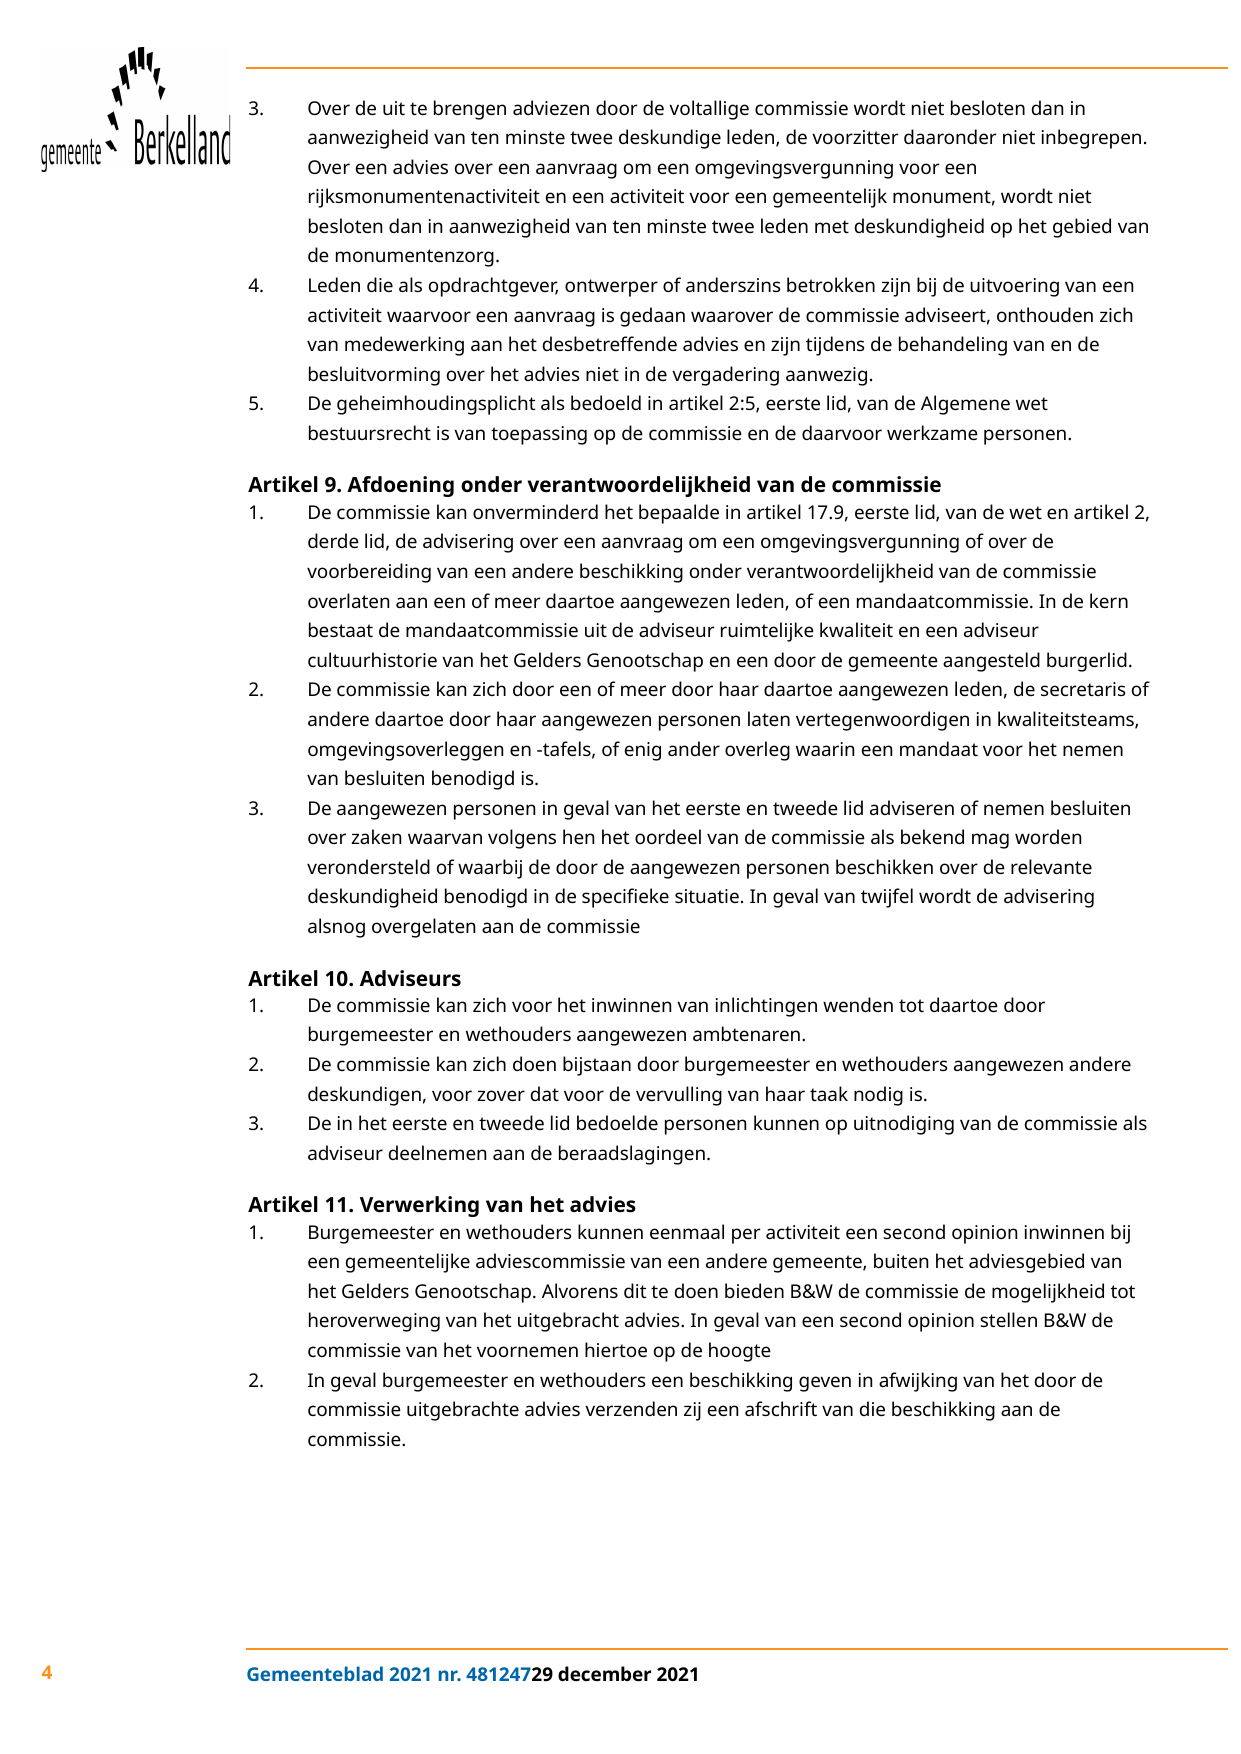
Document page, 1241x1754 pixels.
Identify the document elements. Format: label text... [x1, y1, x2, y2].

list De commissie kan zich doen bijstaan door burgemeester en wethouders aangewezen andere deskundigen, voor zover dat voor de vervulling van haar taak nodig is. [248, 1051, 1152, 1107]
list De commissie kan onverminderd het bepaalde in artikel 17.9, eerste lid, van de wet en artikel 2, derde lid, de advisering over een aanvraag om een omgevingsvergunning of over de voorbereiding van een andere beschikking onder verantwoordelijkheid van de commissie overlaten aan een of meer daartoe aangewezen leden, of een mandaatcommissie. In de kern bestaat de mandaatcommissie uit de adviseur ruimtelijke kwaliteit en een adviseur cultuurhistorie van het Gelders Genootschap en een door de gemeente aangesteld burgerlid. [248, 499, 1152, 673]
list De in het eerste en tweede lid bedoelde personen kunnen op uitnodiging van de commissie als adviseur deelnemen aan de beraadslagingen. [248, 1110, 1152, 1166]
list De geheimhoudingsplicht als bedoeld in artikel 2:5, eerste lid, van de Algemene wet bestuursrecht is van toepassing op de commissie en de daarvoor werkzame personen. [248, 391, 1152, 446]
list De commissie kan zich voor het inwinnen van inlichtingen wenden tot daartoe door burgemeester en wethouders aangewezen ambtenaren. [248, 992, 1152, 1047]
list In geval burgemeester en wethouders een beschikking geven in afwijking van het door de commissie uitgebrachte advies verzenden zij een afschrift van die beschikking aan de commissie. [248, 1367, 1152, 1452]
text Artikel 9. Afdoening onder verantwoordelijkheid van de commissie [248, 471, 1152, 499]
list Burgemeester en wethouders kunnen eenmaal per activiteit een second opinion inwinnen bij een gemeentelijke adviescommissie van een andere gemeente, buiten het adviesgebied van het Gelders Genootschap. Alvorens dit te doen bieden B&W de commissie de mogelijkheid tot heroverweging van het uitgebracht advies. In geval van een second opinion stellen B&W de commissie van het voornemen hiertoe op de hoogte [248, 1219, 1152, 1363]
list Over de uit te brengen adviezen door de voltallige commissie wordt niet besloten dan in aanwezigheid van ten minste twee deskundige leden, de voorzitter daaronder niet inbegrepen. Over een advies over een aanvraag om een omgevingsvergunning voor een rijksmonumentenactiviteit en een activiteit voor een gemeentelijk monument, wordt niet besloten dan in aanwezigheid van ten minste twee leden met deskundigheid op het gebied van de monumentenzorg. [248, 95, 1152, 268]
text Artikel 10. Adviseurs [248, 964, 1152, 992]
list De aangewezen personen in geval van het eerste en tweede lid adviseren of nemen besluiten over zaken waarvan volgens hen het oordeel van de commissie als bekend mag worden verondersteld of waarbij de door de aangewezen personen beschikken over de relevante deskundigheid benodigd in de specifieke situatie. In geval van twijfel wordt de advisering alsnog overgelaten aan de commissie [248, 795, 1152, 939]
text Artikel 11. Verwerking van het advies [248, 1190, 1152, 1219]
picture [41, 47, 231, 172]
list De commissie kan zich door een of meer door haar daartoe aangewezen leden, de secretaris of andere daartoe door haar aangewezen personen laten vertegenwoordigen in kwaliteitsteams, omgevingsoverleggen en -tafels, of enig ander overleg waarin een mandaat voor het nemen van besluiten benodigd is. [248, 677, 1152, 791]
list Leden die als opdrachtgever, ontwerper of anderszins betrokken zijn bij de uitvoering van een activiteit waarvoor een aanvraag is gedaan waarover de commissie adviseert, onthouden zich van medewerking aan het desbetreffende advies en zijn tijdens de behandeling van en de besluitvorming over het advies niet in de vergadering aanwezig. [248, 272, 1152, 387]
